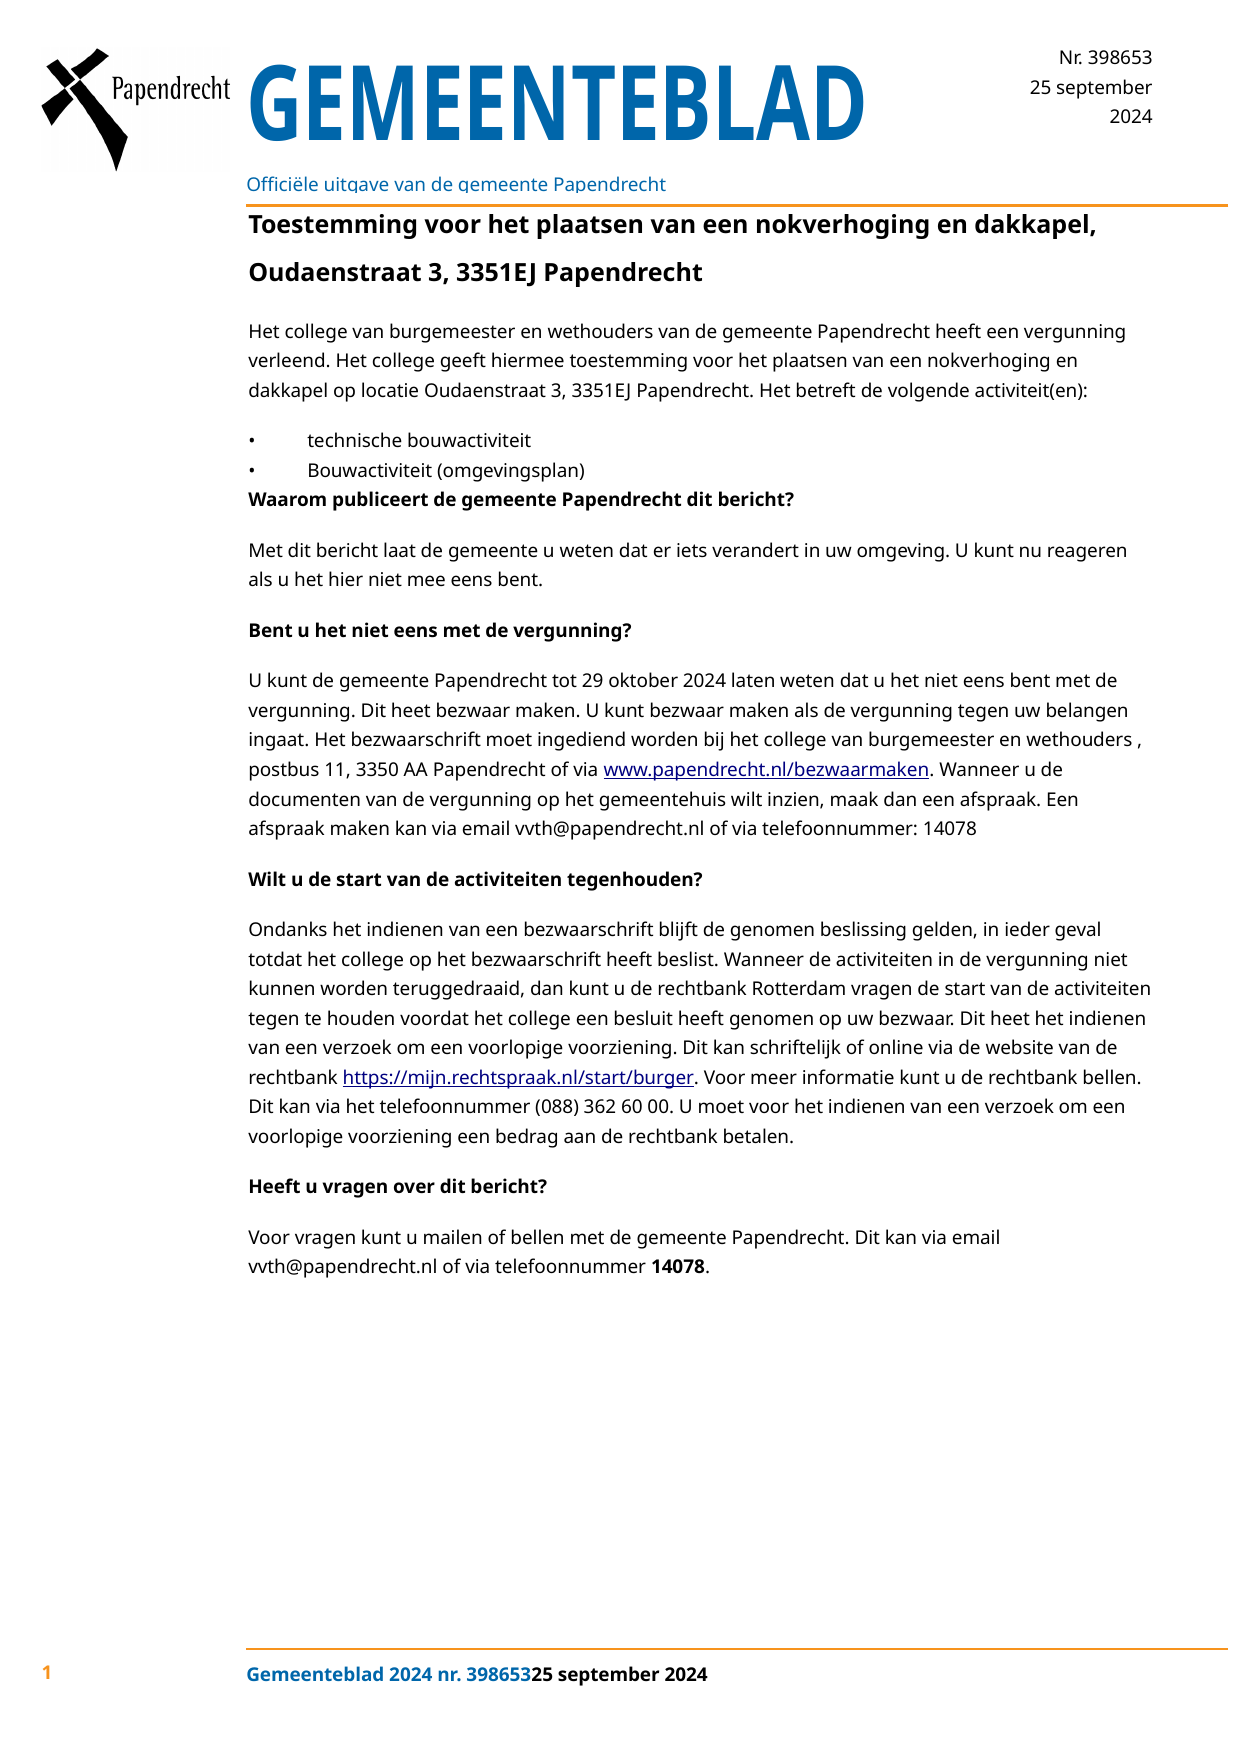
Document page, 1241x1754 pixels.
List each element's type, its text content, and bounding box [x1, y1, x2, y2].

text Ondanks het indienen van een bezwaarschrift blijft de genomen beslissing gelden, in ieder geval totdat het college op het bezwaarschrift heeft beslist. Wanneer de activiteiten in de vergunning niet kunnen worden teruggedraaid, dan kunt u de rechtbank Rotterdam vragen de start van de activiteiten tegen te houden voordat het college een besluit heeft genomen op uw bezwaar. Dit heet het indienen van een verzoek om een voorlopige voorziening. Dit kan schriftelijk of online via de website van de rechtbank https://mijn.rechtspraak.nl/start/burger. Voor meer informatie kunt u de rechtbank bellen. Dit kan via het telefoonnummer (088) 362 60 00. U moet voor het indienen van een verzoek om een voorlopige voorziening een bedrag aan de rechtbank betalen. [248, 916, 1152, 1149]
text Waarom publiceert de gemeente Papendrecht dit bericht? [248, 487, 1152, 512]
text U kunt de gemeente Papendrecht tot 29 oktober 2024 laten weten dat u het niet eens bent met de vergunning. Dit heet bezwaar maken. U kunt bezwaar maken als de vergunning tegen uw belangen ingaat. Het bezwaarschrift moet ingediend worden bij het college van burgemeester en wethouders , postbus 11, 3350 AA Papendrecht of via www.papendrecht.nl/bezwaarmaken. Wanneer u de documenten van de vergunning op het gemeentehuis wilt inzien, maak dan een afspraak. Een afspraak maken kan via email vvth@papendrecht.nl of via telefoonnummer: 14078 [248, 667, 1152, 841]
text Heeft u vragen over dit bericht? [248, 1174, 1152, 1199]
picture [41, 47, 231, 172]
text Toestemming voor het plaatsen van een nokverhoging en dakkapel, Oudaenstraat 3, 3351EJ Papendrecht [248, 207, 1152, 288]
text Bent u het niet eens met de vergunning? [248, 617, 1152, 643]
text Het college van burgemeester en wethouders van de gemeente Papendrecht heeft een vergunning verleend. Het college geeft hiermee toestemming voor het plaatsen van een nokverhoging en dakkapel op locatie Oudaenstraat 3, 3351EJ Papendrecht. Het betreft de volgende activiteit(en): [248, 318, 1152, 403]
text Met dit bericht laat de gemeente u weten dat er iets verandert in uw omgeving. U kunt nu reageren als u het hier niet mee eens bent. [248, 537, 1152, 592]
text Wilt u de start van de activiteiten tegenhouden? [248, 866, 1152, 892]
list technische bouwactiviteit [248, 427, 1152, 453]
list Bouwactiviteit (omgevingsplan) [248, 457, 1152, 483]
text Voor vragen kunt u mailen of bellen met de gemeente Papendrecht. Dit kan via email vvth@papendrecht.nl of via telefoonnummer 14078. [248, 1224, 1152, 1279]
